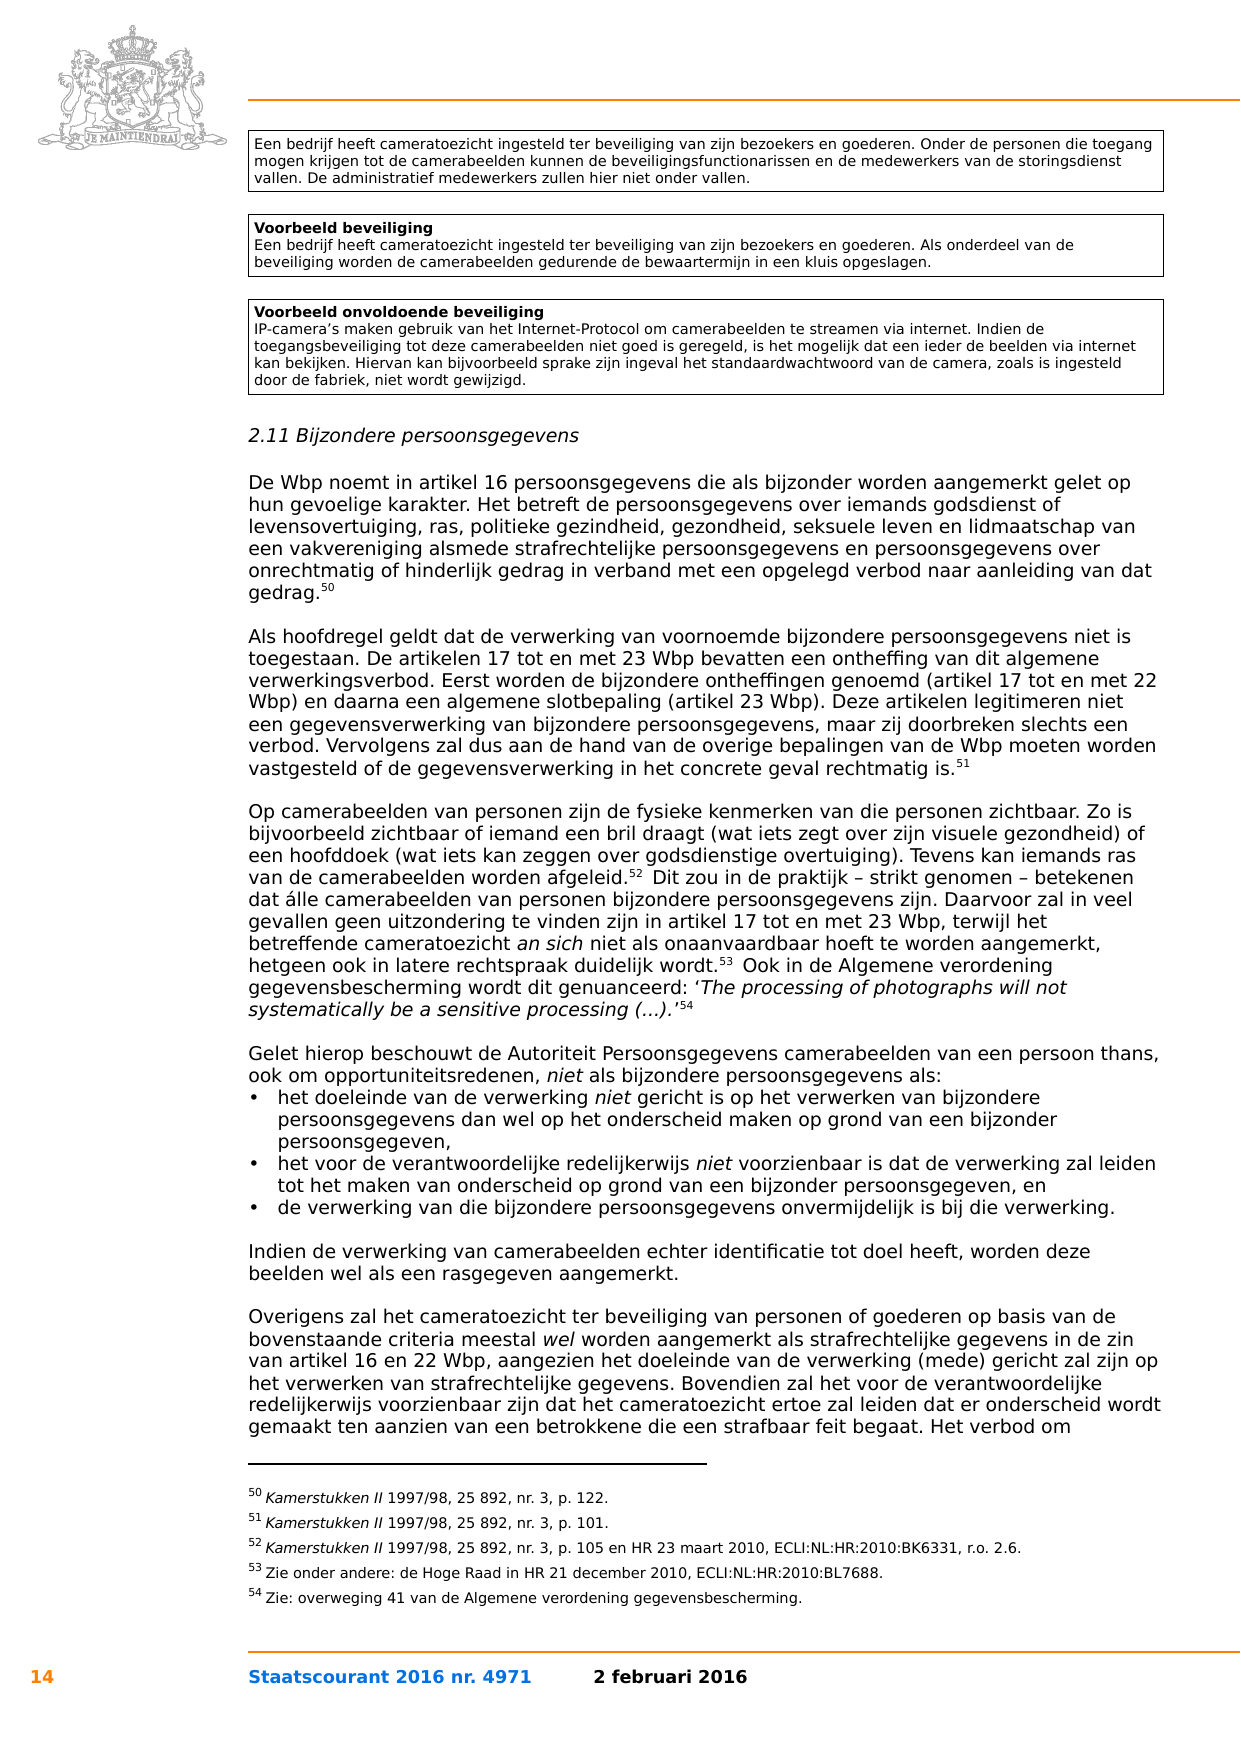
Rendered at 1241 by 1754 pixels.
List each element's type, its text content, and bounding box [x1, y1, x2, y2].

table_header Voorbeeld beveiliging Een bedrijf heeft cameratoezicht ingesteld ter beveiliging van zijn bezoekers en goederen. Als onderdeel van de beveiliging worden de camerabeelden gedurende de bewaartermijn in een kluis opgeslagen. [249, 215, 1163, 276]
text • het voor de verantwoordelijke redelijkerwijs niet voorzienbaar is dat de verwerking zal leiden tot het maken van onderscheid op grond van een bijzonder persoonsgegeven, en [248, 1153, 1163, 1197]
text Indien de verwerking van camerabeelden echter identificatie tot doel heeft, worden deze beelden wel als een rasgegeven aangemerkt. [248, 1241, 1163, 1284]
picture [38, 25, 227, 150]
text Als hoofdregel geldt dat de verwerking van voornoemde bijzondere persoonsgegevens niet is toegestaan. De artikelen 17 tot en met 23 Wbp bevatten een ontheffing van dit algemene verwerkingsverbod. Eerst worden de bijzondere ontheffingen genoemd (artikel 17 tot en met 22 Wbp) en daarna een algemene slotbepaling (artikel 23 Wbp). Deze artikelen legitimeren niet een gegevensverwerking van bijzondere persoonsgegevens, maar zij doorbreken slechts een verbod. Vervolgens zal dus aan de hand van de overige bepalingen van de Wbp moeten worden vastgesteld of de gegevensverwerking in het concrete geval rechtmatig is. [248, 626, 1163, 779]
subtitle 2.11 Bijzondere persoonsgegevens [248, 425, 1163, 447]
text Op camerabeelden van personen zijn de fysieke kenmerken van die personen zichtbaar. Zo is bijvoorbeeld zichtbaar of iemand een bril draagt (wat iets zegt over zijn visuele gezondheid) of een hoofddoek (wat iets kan zeggen over godsdienstige overtuiging). Tevens kan iemands ras van de camerabeelden worden afgeleid. Dit zou in de praktijk – strikt genomen – betekenen dat álle camerabeelden van personen bijzondere persoonsgegevens zijn. Daarvoor zal in veel gevallen geen uitzondering te vinden zijn in artikel 17 tot en met 23 Wbp, terwijl het betreffende cameratoezicht an sich niet als onaanvaardbaar hoeft te worden aangemerkt, hetgeen ook in latere rechtspraak duidelijk wordt. Ook in de Algemene verordening gegevensbescherming wordt dit genuanceerd: ‘The processing of photographs will not systematically be a sensitive processing (...).’ [248, 801, 1163, 1021]
text • het doeleinde van de verwerking niet gericht is op het verwerken van bijzondere persoonsgegevens dan wel op het onderscheid maken op grond van een bijzonder persoonsgegeven, [248, 1087, 1163, 1153]
text Kamerstukken II 1997/98, 25 892, nr. 3, p. 122. [248, 1486, 1163, 1508]
table_header Een bedrijf heeft cameratoezicht ingesteld ter beveiliging van zijn bezoekers en goederen. Onder de personen die toegang mogen krijgen tot de camerabeelden kunnen de beveiligingsfunctionarissen en de medewerkers van de storingsdienst vallen. De administratief medewerkers zullen hier niet onder vallen. [249, 131, 1163, 191]
text Zie onder andere: de Hoge Raad in HR 21 december 2010, ECLI:NL:HR:2010:BL7688. [248, 1561, 1163, 1583]
text Gelet hierop beschouwt de Autoriteit Persoonsgegevens camerabeelden van een persoon thans, ook om opportuniteitsredenen, niet als bijzondere persoonsgegevens als: [248, 1043, 1163, 1087]
text Kamerstukken II 1997/98, 25 892, nr. 3, p. 105 en HR 23 maart 2010, ECLI:NL:HR:2010:BK6331, r.o. 2.6. [248, 1536, 1163, 1558]
table_header Voorbeeld onvoldoende beveiliging IP-camera’s maken gebruik van het Internet-Protocol om camerabeelden te streamen via internet. Indien de toegangsbeveiliging tot deze camerabeelden niet goed is geregeld, is het mogelijk dat een ieder de beelden via internet kan bekijken. Hiervan kan bijvoorbeeld sprake zijn ingeval het standaardwachtwoord van de camera, zoals is ingesteld door de fabriek, niet wordt gewijzigd. [249, 300, 1163, 394]
text Kamerstukken II 1997/98, 25 892, nr. 3, p. 101. [248, 1511, 1163, 1533]
text Zie: overweging 41 van de Algemene verordening gegevensbescherming. [248, 1586, 1163, 1608]
text Overigens zal het cameratoezicht ter beveiliging van personen of goederen op basis van de bovenstaande criteria meestal wel worden aangemerkt als strafrechtelijke gegevens in de zin van artikel 16 en 22 Wbp, aangezien het doeleinde van de verwerking (mede) gericht zal zijn op het verwerken van strafrechtelijke gegevens. Bovendien zal het voor de verantwoordelijke redelijkerwijs voorzienbaar zijn dat het cameratoezicht ertoe zal leiden dat er onderscheid wordt gemaakt ten aanzien van een betrokkene die een strafbaar feit begaat. Het verbod om [248, 1306, 1163, 1438]
text • de verwerking van die bijzondere persoonsgegevens onvermijdelijk is bij die verwerking. [248, 1197, 1163, 1219]
text De Wbp noemt in artikel 16 persoonsgegevens die als bijzonder worden aangemerkt gelet op hun gevoelige karakter. Het betreft de persoonsgegevens over iemands godsdienst of levensovertuiging, ras, politieke gezindheid, gezondheid, seksuele leven en lidmaatschap van een vakvereniging alsmede strafrechtelijke persoonsgegevens en persoonsgegevens over onrechtmatig of hinderlijk gedrag in verband met een opgelegd verbod naar aanleiding van dat gedrag. [248, 472, 1163, 604]
